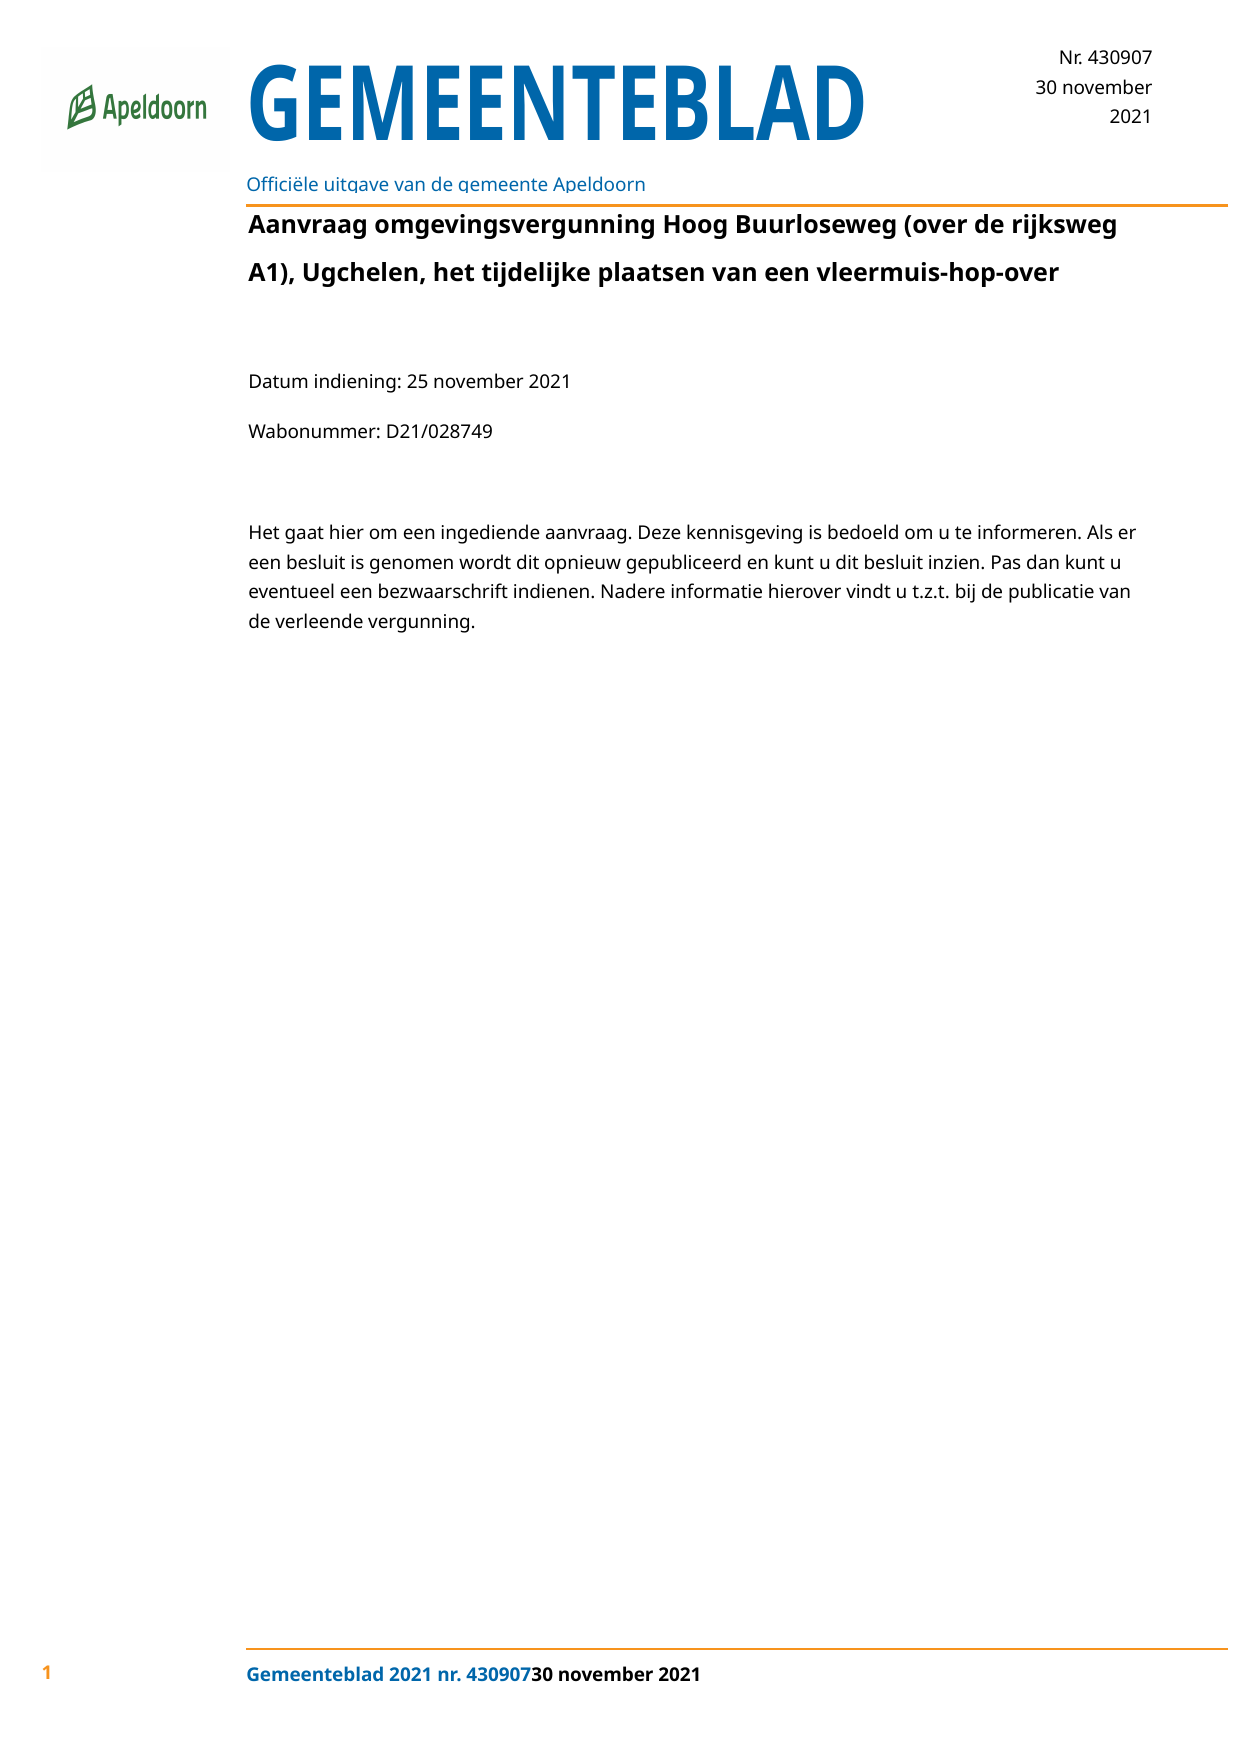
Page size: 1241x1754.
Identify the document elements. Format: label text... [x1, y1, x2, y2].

picture [41, 47, 231, 172]
text Het gaat hier om een ingediende aanvraag. Deze kennisgeving is bedoeld om u te informeren. Als er een besluit is genomen wordt dit opnieuw gepubliceerd en kunt u dit besluit inzien. Pas dan kunt u eventueel een bezwaarschrift indienen. Nadere informatie hierover vindt u t.z.t. bij de publicatie van de verleende vergunning. [248, 519, 1152, 634]
text Aanvraag omgevingsvergunning Hoog Buurloseweg (over de rijksweg A1), Ugchelen, het tijdelijke plaatsen van een vleermuis-hop-over [248, 207, 1152, 288]
text Wabonummer: D21/028749 [248, 419, 1152, 444]
text Datum indiening: 25 november 2021 [248, 368, 1152, 394]
